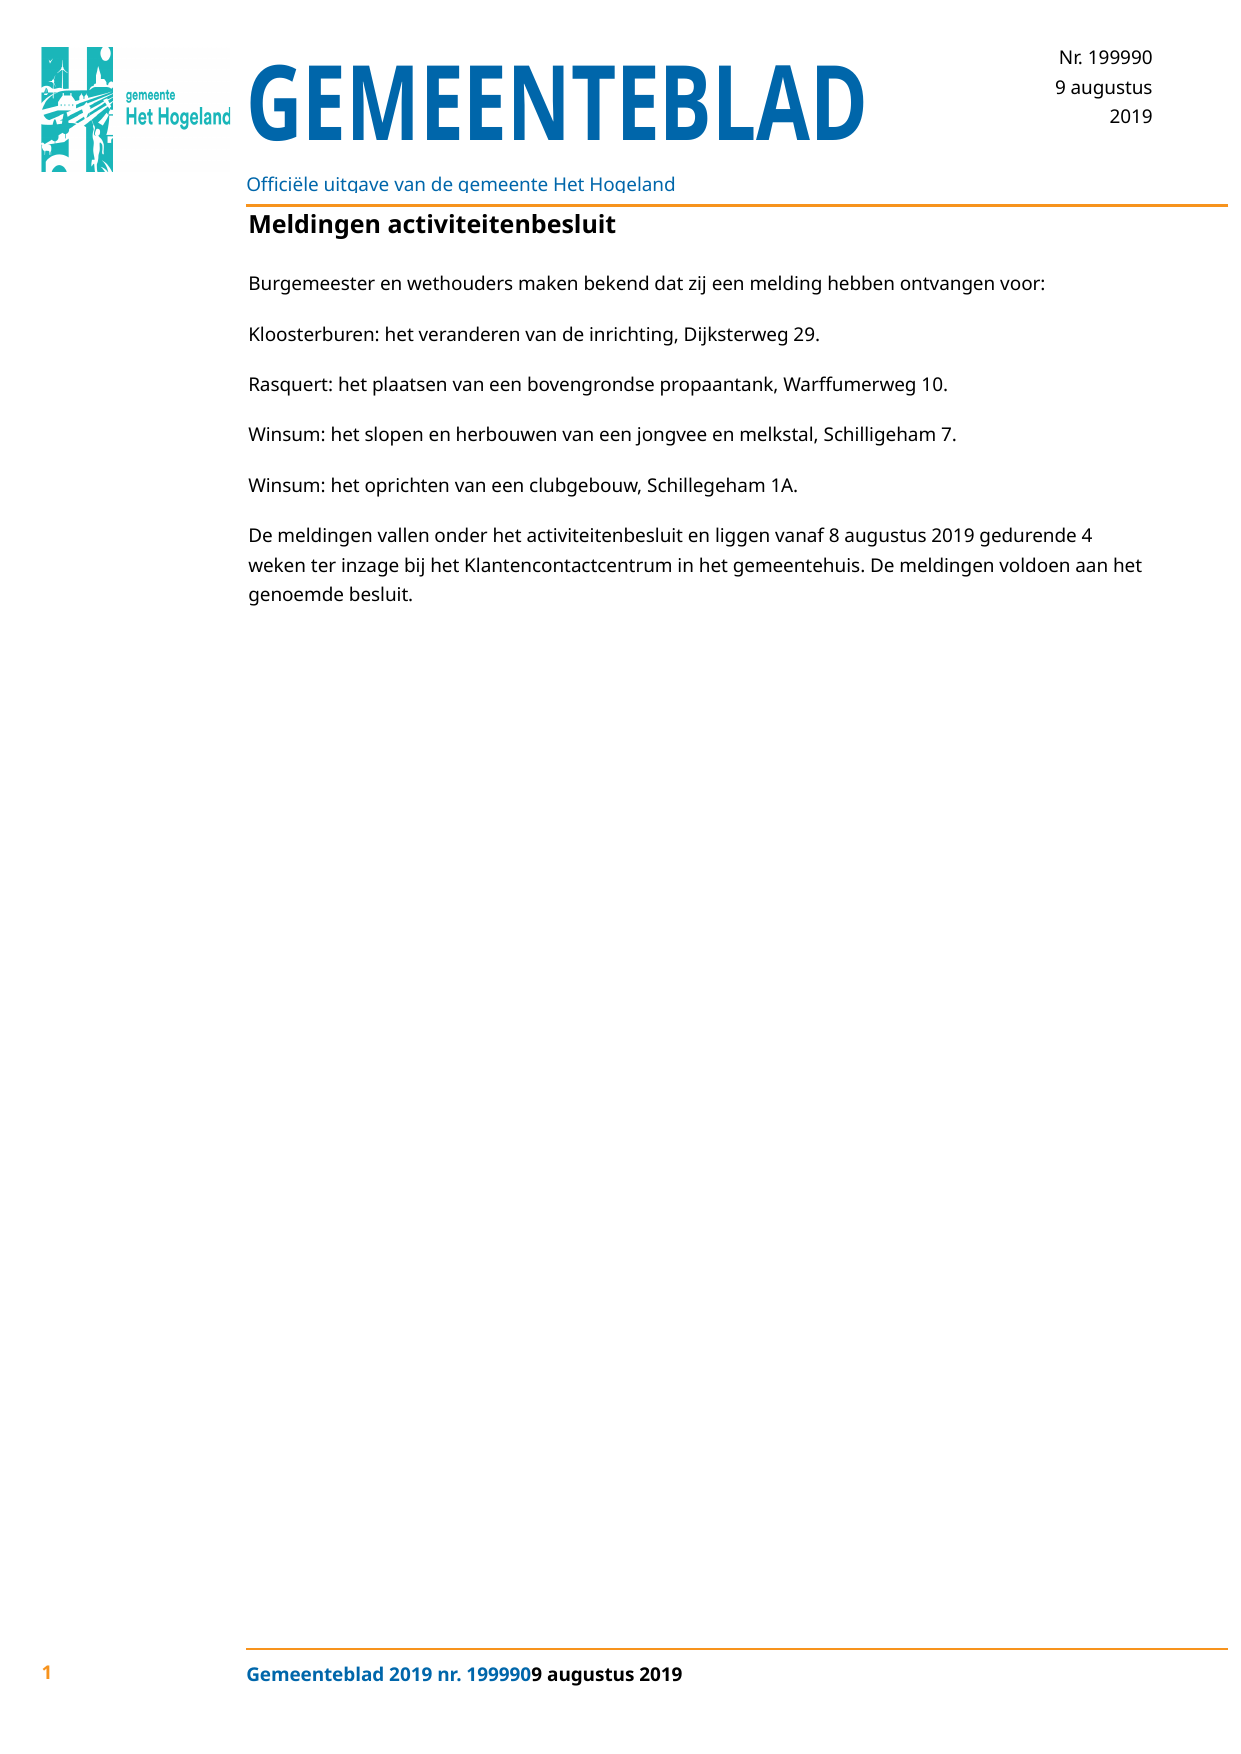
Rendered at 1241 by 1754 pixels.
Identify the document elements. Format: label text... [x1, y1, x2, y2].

text Rasquert: het plaatsen van een bovengrondse propaantank, Warffumerweg 10. [248, 371, 1152, 397]
text Kloosterburen: het veranderen van de inrichting, Dijksterweg 29. [248, 321, 1152, 346]
picture [41, 47, 231, 172]
text Winsum: het oprichten van een clubgebouw, Schillegeham 1A. [248, 472, 1152, 498]
text Meldingen activiteitenbesluit [248, 207, 1152, 241]
text Burgemeester en wethouders maken bekend dat zij een melding hebben ontvangen voor: [248, 270, 1152, 296]
text De meldingen vallen onder het activiteitenbesluit en liggen vanaf 8 augustus 2019 gedurende 4 weken ter inzage bij het Klantencontactcentrum in het gemeentehuis. De meldingen voldoen aan het genoemde besluit. [248, 522, 1152, 607]
text Winsum: het slopen en herbouwen van een jongvee en melkstal, Schilligeham 7. [248, 422, 1152, 447]
